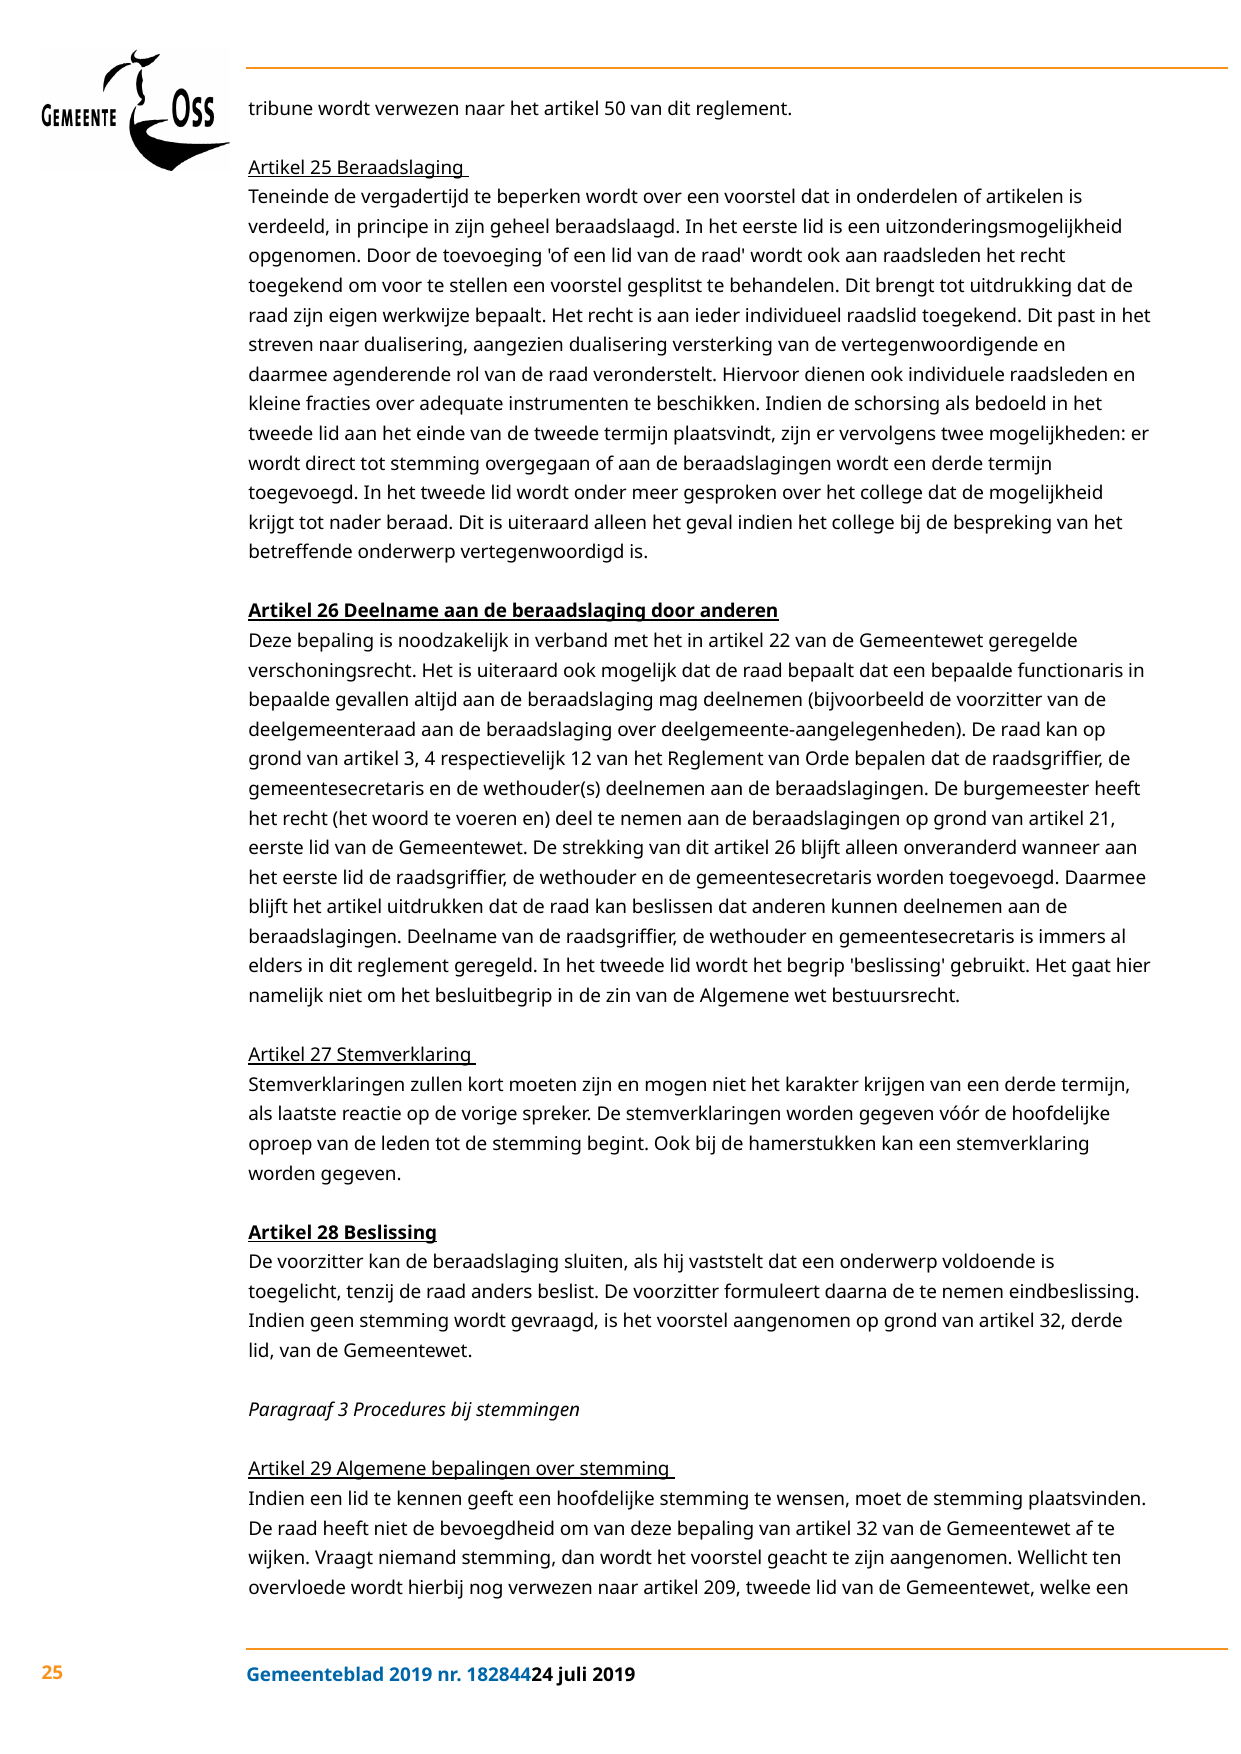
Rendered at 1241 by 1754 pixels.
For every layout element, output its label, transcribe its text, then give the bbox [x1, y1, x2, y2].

text tribune wordt verwezen naar het artikel 50 van dit reglement. [248, 95, 1152, 121]
text Artikel 29 Algemene bepalingen over stemming [248, 1456, 1152, 1481]
text Paragraaf 3 Procedures bij stemmingen [248, 1396, 1152, 1422]
text Artikel 28 Beslissing [248, 1219, 1152, 1245]
text Teneinde de vergadertijd te beperken wordt over een voorstel dat in onderdelen of artikelen is verdeeld, in principe in zijn geheel beraadslaagd. In het eerste lid is een uitzonderingsmogelijkheid opgenomen. Door de toevoeging 'of een lid van de raad' wordt ook aan raadsleden het recht toegekend om voor te stellen een voorstel gesplitst te behandelen. Dit brengt tot uitdrukking dat de raad zijn eigen werkwijze bepaalt. Het recht is aan ieder individueel raadslid toegekend. Dit past in het streven naar dualisering, aangezien dualisering versterking van de vertegenwoordigende en [248, 183, 1152, 357]
text daarmee agenderende rol van de raad veronderstelt. Hiervoor dienen ook individuele raadsleden en kleine fracties over adequate instrumenten te beschikken. Indien de schorsing als bedoeld in het tweede lid aan het einde van de tweede termijn plaatsvindt, zijn er vervolgens twee mogelijkheden: er wordt direct tot stemming overgegaan of aan de beraadslagingen wordt een derde termijn toegevoegd. In het tweede lid wordt onder meer gesproken over het college dat de mogelijkheid krijgt tot nader beraad. Dit is uiteraard alleen het geval indien het college bij de bespreking van het betreffende onderwerp vertegenwoordigd is. [248, 361, 1152, 564]
text Artikel 25 Beraadslaging [248, 154, 1152, 180]
text De voorzitter kan de beraadslaging sluiten, als hij vaststelt dat een onderwerp voldoende is toegelicht, tenzij de raad anders beslist. De voorzitter formuleert daarna de te nemen eindbeslissing. Indien geen stemming wordt gevraagd, is het voorstel aangenomen op grond van artikel 32, derde lid, van de Gemeentewet. [248, 1248, 1152, 1363]
text Stemverklaringen zullen kort moeten zijn en mogen niet het karakter krijgen van een derde termijn, als laatste reactie op de vorige spreker. De stemverklaringen worden gegeven vóór de hoofdelijke oproep van de leden tot de stemming begint. Ook bij de hamerstukken kan een stemverklaring worden gegeven. [248, 1071, 1152, 1186]
text Artikel 26 Deelname aan de beraadslaging door anderen [248, 598, 1152, 623]
text Deze bepaling is noodzakelijk in verband met het in artikel 22 van de Gemeentewet geregelde verschoningsrecht. Het is uiteraard ook mogelijk dat de raad bepaalt dat een bepaalde functionaris in bepaalde gevallen altijd aan de beraadslaging mag deelnemen (bijvoorbeeld de voorzitter van de deelgemeenteraad aan de beraadslaging over deelgemeente-aangelegenheden). De raad kan op grond van artikel 3, 4 respectievelijk 12 van het Reglement van Orde bepalen dat de raadsgriffier, de gemeentesecretaris en de wethouder(s) deelnemen aan de beraadslagingen. De burgemeester heeft het recht (het woord te voeren en) deel te nemen aan de beraadslagingen op grond van artikel 21, eerste lid van de Gemeentewet. De strekking van dit artikel 26 blijft alleen onveranderd wanneer aan het eerste lid de raadsgriffier, de wethouder en de gemeentesecretaris worden toegevoegd. Daarmee blijft het artikel uitdrukken dat de raad kan beslissen dat anderen kunnen deelnemen aan de beraadslagingen. Deelname van de raadsgriffier, de wethouder en gemeentesecretaris is immers al elders in dit reglement geregeld. In het tweede lid wordt het begrip 'beslissing' gebruikt. Het gaat hier namelijk niet om het besluitbegrip in de zin van de Algemene wet bestuursrecht. [248, 627, 1152, 1008]
text Artikel 27 Stemverklaring [248, 1041, 1152, 1067]
picture [41, 47, 231, 172]
text Indien een lid te kennen geeft een hoofdelijke stemming te wensen, moet de stemming plaatsvinden. De raad heeft niet de bevoegdheid om van deze bepaling van artikel 32 van de Gemeentewet af te wijken. Vraagt niemand stemming, dan wordt het voorstel geacht te zijn aangenomen. Wellicht ten overvloede wordt hierbij nog verwezen naar artikel 209, tweede lid van de Gemeentewet, welke een [248, 1485, 1152, 1600]
